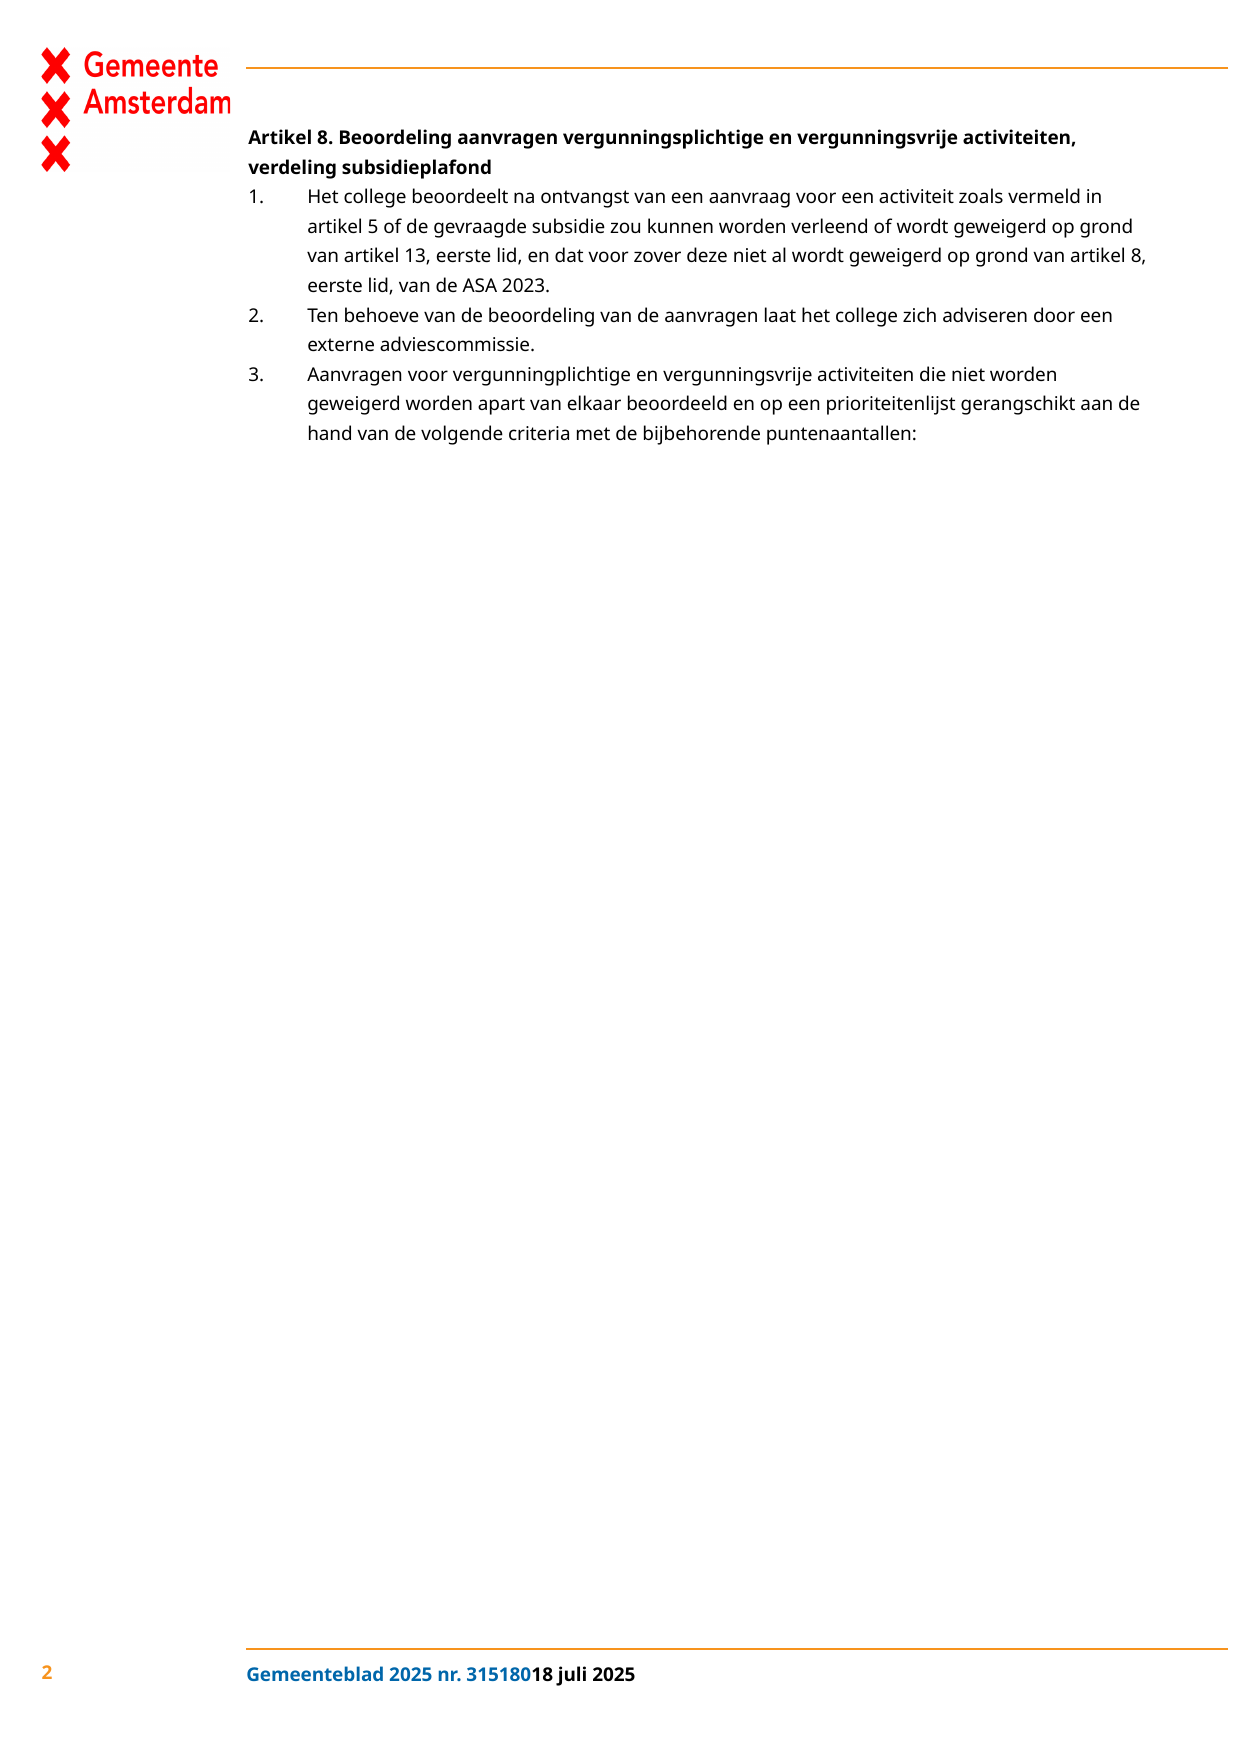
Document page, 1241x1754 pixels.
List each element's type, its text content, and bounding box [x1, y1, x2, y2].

list Ten behoeve van de beoordeling van de aanvragen laat het college zich adviseren door een externe adviescommissie. [248, 302, 1152, 357]
picture [41, 47, 231, 172]
text Artikel 8. Beoordeling aanvragen vergunningsplichtige en vergunningsvrije activiteiten, verdeling subsidieplafond [248, 124, 1152, 180]
list Aanvragen voor vergunningplichtige en vergunningsvrije activiteiten die niet worden geweigerd worden apart van elkaar beoordeeld en op een prioriteitenlijst gerangschikt aan de hand van de volgende criteria met de bijbehorende puntenaantallen: [248, 361, 1152, 446]
list Het college beoordeelt na ontvangst van een aanvraag voor een activiteit zoals vermeld in artikel 5 of de gevraagde subsidie zou kunnen worden verleend of wordt geweigerd op grond van artikel 13, eerste lid, en dat voor zover deze niet al wordt geweigerd op grond van artikel 8, eerste lid, van de ASA 2023. [248, 183, 1152, 298]
